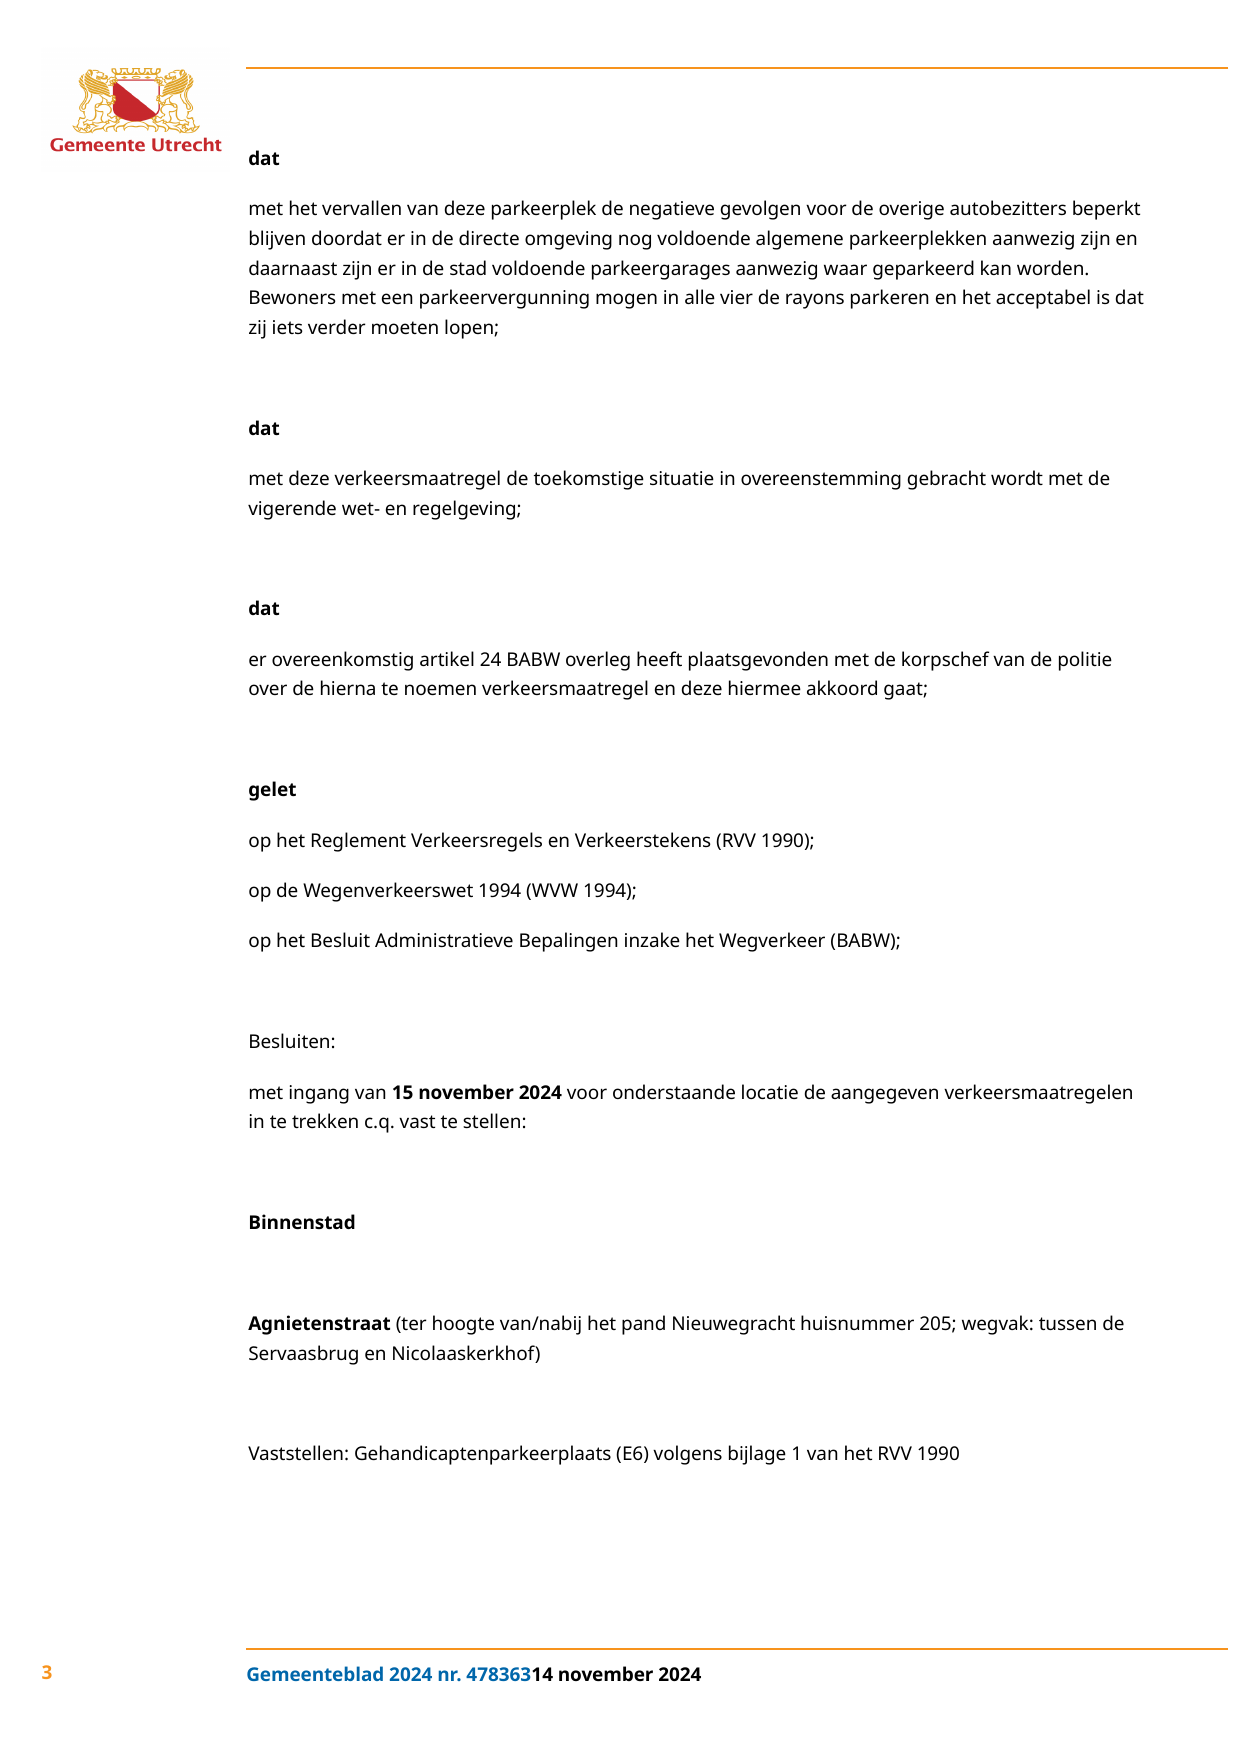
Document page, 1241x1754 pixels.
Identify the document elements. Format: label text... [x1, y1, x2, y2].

text op het Besluit Administratieve Bepalingen inzake het Wegverkeer (BABW); [248, 928, 1152, 953]
text met het vervallen van deze parkeerplek de negatieve gevolgen voor de overige autobezitters beperkt blijven doordat er in de directe omgeving nog voldoende algemene parkeerplekken aanwezig zijn en daarnaast zijn er in de stad voldoende parkeergarages aanwezig waar geparkeerd kan worden. Bewoners met een parkeervergunning mogen in alle vier de rayons parkeren en het acceptabel is dat zij iets verder moeten lopen; [248, 196, 1152, 340]
text Agnietenstraat (ter hoogte van/nabij het pand Nieuwegracht huisnummer 205; wegvak: tussen de Servaasbrug en Nicolaaskerkhof) [248, 1310, 1152, 1366]
text dat [248, 145, 1152, 171]
text er overeenkomstig artikel 24 BABW overleg heeft plaatsgevonden met de korpschef van de politie over de hierna te noemen verkeersmaatregel en deze hiermee akkoord gaat; [248, 646, 1152, 701]
text met ingang van 15 november 2024 voor onderstaande locatie de aangegeven verkeersmaatregelen in te trekken c.q. vast te stellen: [248, 1079, 1152, 1134]
text dat [248, 415, 1152, 441]
text op het Reglement Verkeersregels en Verkeerstekens (RVV 1990); [248, 827, 1152, 853]
text met deze verkeersmaatregel de toekomstige situatie in overeenstemming gebracht wordt met de vigerende wet- en regelgeving; [248, 465, 1152, 521]
text dat [248, 596, 1152, 621]
picture [41, 47, 231, 172]
text op de Wegenverkeerswet 1994 (WVW 1994); [248, 877, 1152, 903]
text gelet [248, 776, 1152, 802]
text Besluiten: [248, 1028, 1152, 1054]
text Binnenstad [248, 1209, 1152, 1235]
text Vaststellen: Gehandicaptenparkeerplaats (E6) volgens bijlage 1 van het RVV 1990 [248, 1441, 1152, 1466]
